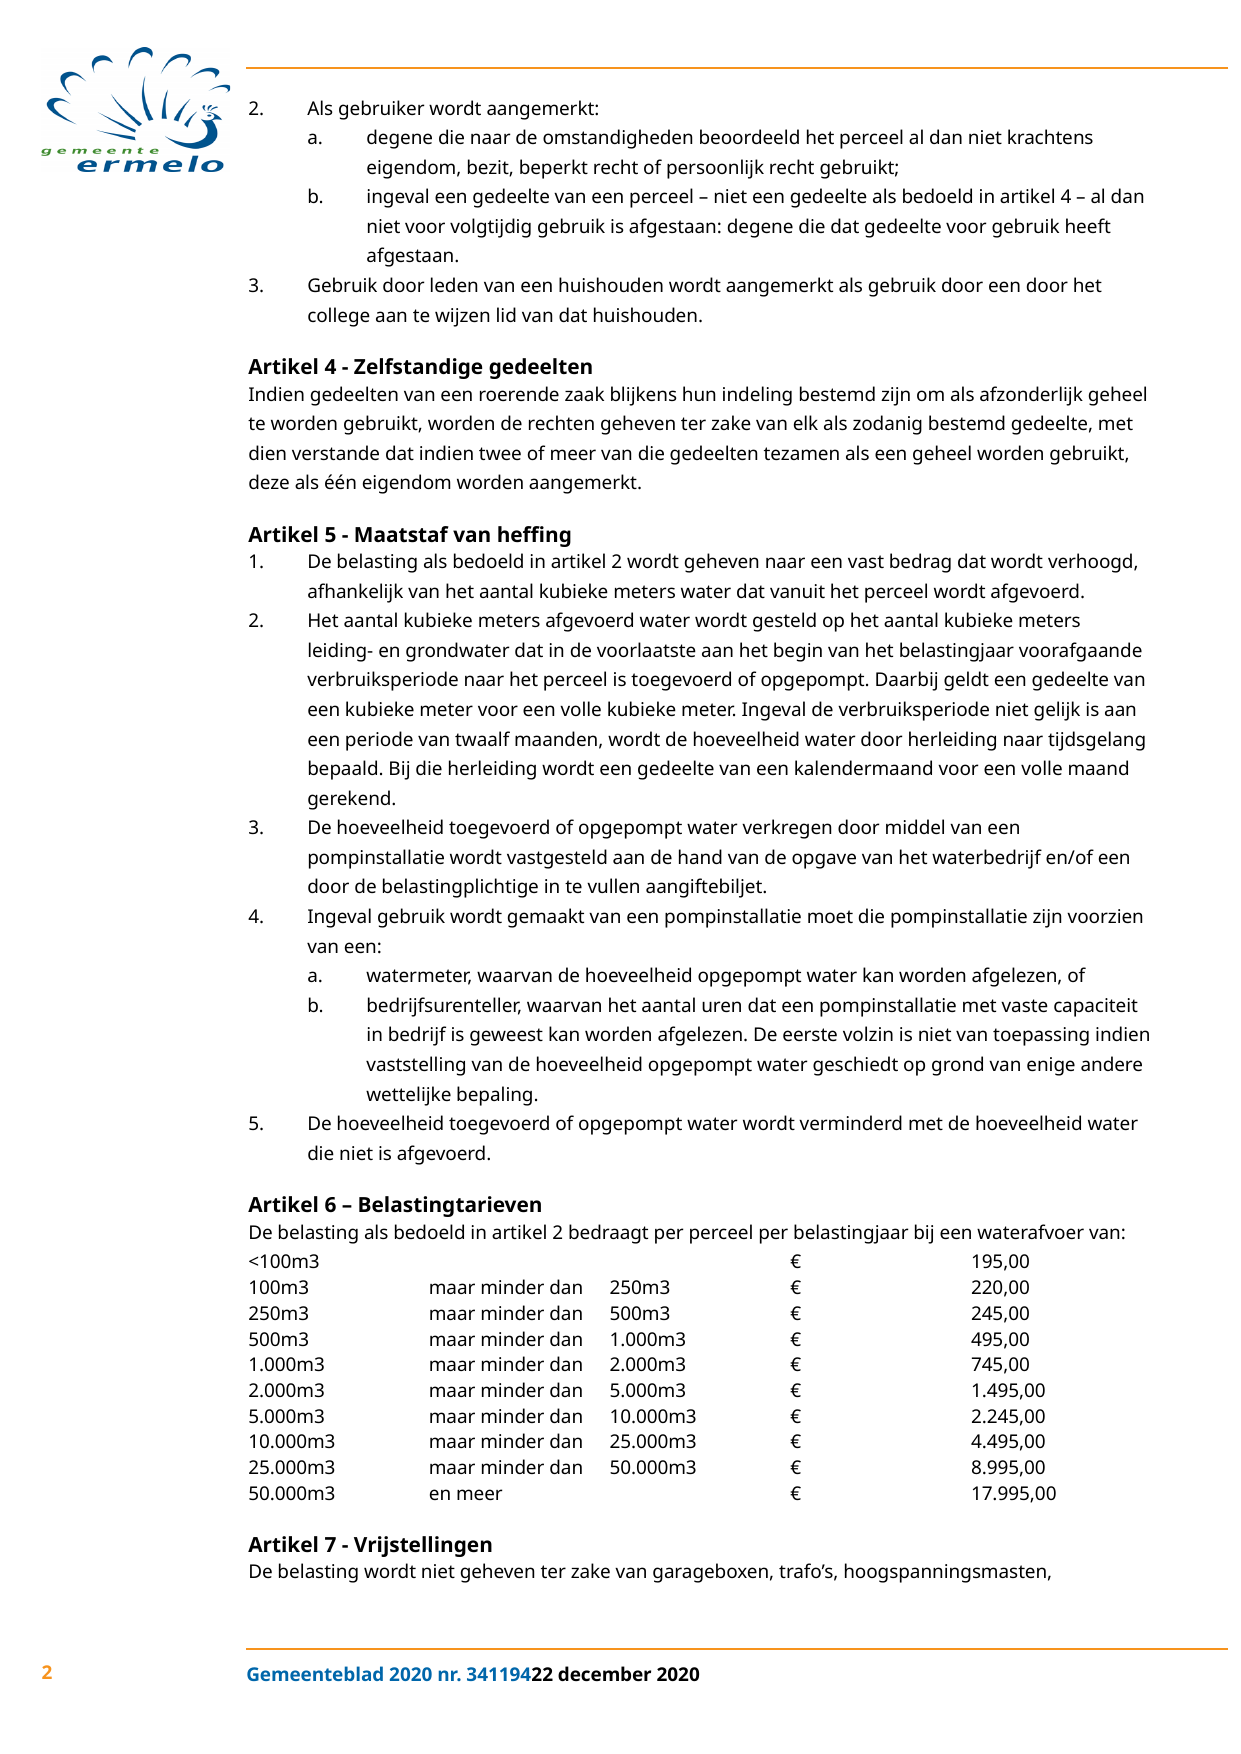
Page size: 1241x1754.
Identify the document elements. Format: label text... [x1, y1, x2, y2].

table_header <100m3 [248, 1249, 429, 1274]
text De belasting wordt niet geheven ter zake van garageboxen, trafo’s, hoogspanningsmasten, [248, 1558, 1152, 1584]
table_cell en meer [429, 1480, 609, 1506]
table_cell 10.000m3 [609, 1403, 790, 1429]
table_cell 17.995,00 [971, 1480, 1152, 1506]
table_cell 1.495,00 [971, 1377, 1152, 1403]
table_cell € [790, 1351, 971, 1377]
table_cell 500m3 [248, 1326, 429, 1351]
text Artikel 6 – Belastingtarieven [248, 1190, 1152, 1219]
table_cell 10.000m3 [248, 1429, 429, 1454]
table_cell maar minder dan [429, 1326, 609, 1351]
list Gebruik door leden van een huishouden wordt aangemerkt als gebruik door een door het college aan te wijzen lid van dat huishouden. [248, 272, 1152, 328]
list bedrijfsurenteller, waarvan het aantal uren dat een pompinstallatie met vaste capaciteit in bedrijf is geweest kan worden afgelezen. De eerste volzin is niet van toepassing indien vaststelling van de hoeveelheid opgepompt water geschiedt op grond van enige andere wettelijke bepaling. [307, 992, 1152, 1107]
table_cell 1.000m3 [609, 1326, 790, 1351]
table_header € [790, 1249, 971, 1274]
table_cell 2.000m3 [609, 1351, 790, 1377]
text Artikel 7 - Vrijstellingen [248, 1530, 1152, 1558]
table_cell maar minder dan [429, 1274, 609, 1300]
list Als gebruiker wordt aangemerkt: [248, 95, 1152, 121]
list Ingeval gebruik wordt gemaakt van een pompinstallatie moet die pompinstallatie zijn voorzien van een: [248, 903, 1152, 959]
table_cell € [790, 1274, 971, 1300]
table_cell maar minder dan [429, 1403, 609, 1429]
table_header 195,00 [971, 1249, 1152, 1274]
table_cell maar minder dan [429, 1377, 609, 1403]
list De belasting als bedoeld in artikel 2 wordt geheven naar een vast bedrag dat wordt verhoogd, afhankelijk van het aantal kubieke meters water dat vanuit het perceel wordt afgevoerd. [248, 548, 1152, 604]
list De hoeveelheid toegevoerd of opgepompt water wordt verminderd met de hoeveelheid water die niet is afgevoerd. [248, 1110, 1152, 1166]
table_cell 1.000m3 [248, 1351, 429, 1377]
table_cell 100m3 [248, 1274, 429, 1300]
table_cell € [790, 1454, 971, 1480]
table_cell 495,00 [971, 1326, 1152, 1351]
table_cell € [790, 1403, 971, 1429]
table_header [609, 1249, 790, 1274]
table_cell maar minder dan [429, 1429, 609, 1454]
list Het aantal kubieke meters afgevoerd water wordt gesteld op het aantal kubieke meters leiding- en grondwater dat in de voorlaatste aan het begin van het belastingjaar voorafgaande verbruiksperiode naar het perceel is toegevoerd of opgepompt. Daarbij geldt een gedeelte van een kubieke meter voor een volle kubieke meter. Ingeval de verbruiksperiode niet gelijk is aan een periode van twaalf maanden, wordt de hoeveelheid water door herleiding naar tijdsgelang bepaald. Bij die herleiding wordt een gedeelte van een kalendermaand voor een volle maand gerekend. [248, 607, 1152, 811]
table_cell 25.000m3 [248, 1454, 429, 1480]
text De belasting als bedoeld in artikel 2 bedraagt per perceel per belastingjaar bij een waterafvoer van: [248, 1219, 1152, 1244]
table_cell 8.995,00 [971, 1454, 1152, 1480]
table_cell 2.000m3 [248, 1377, 429, 1403]
table_cell 5.000m3 [609, 1377, 790, 1403]
list ingeval een gedeelte van een perceel – niet een gedeelte als bedoeld in artikel 4 – al dan niet voor volgtijdig gebruik is afgestaan: degene die dat gedeelte voor gebruik heeft afgestaan. [307, 183, 1152, 268]
text Artikel 5 - Maatstaf van heffing [248, 520, 1152, 548]
table_cell 50.000m3 [248, 1480, 429, 1506]
table_cell 5.000m3 [248, 1403, 429, 1429]
table_cell 25.000m3 [609, 1429, 790, 1454]
table_header [429, 1249, 609, 1274]
table_cell € [790, 1377, 971, 1403]
table_cell 2.245,00 [971, 1403, 1152, 1429]
table_cell € [790, 1300, 971, 1326]
table_cell 745,00 [971, 1351, 1152, 1377]
table_cell € [790, 1429, 971, 1454]
table_cell maar minder dan [429, 1300, 609, 1326]
table_cell 220,00 [971, 1274, 1152, 1300]
text Indien gedeelten van een roerende zaak blijkens hun indeling bestemd zijn om als afzonderlijk geheel te worden gebruikt, worden de rechten geheven ter zake van elk als zodanig bestemd gedeelte, met dien verstande dat indien twee of meer van die gedeelten tezamen als een geheel worden gebruikt, deze als één eigendom worden aangemerkt. [248, 381, 1152, 495]
table_cell maar minder dan [429, 1351, 609, 1377]
picture [41, 47, 231, 172]
table_cell 50.000m3 [609, 1454, 790, 1480]
table_cell € [790, 1326, 971, 1351]
table_cell maar minder dan [429, 1454, 609, 1480]
list degene die naar de omstandigheden beoordeeld het perceel al dan niet krachtens eigendom, bezit, beperkt recht of persoonlijk recht gebruikt; [307, 124, 1152, 180]
table_cell 245,00 [971, 1300, 1152, 1326]
table_cell [609, 1480, 790, 1506]
table_cell € [790, 1480, 971, 1506]
table_cell 250m3 [248, 1300, 429, 1326]
table_cell 500m3 [609, 1300, 790, 1326]
table_cell 250m3 [609, 1274, 790, 1300]
text Artikel 4 - Zelfstandige gedeelten [248, 352, 1152, 381]
list De hoeveelheid toegevoerd of opgepompt water verkregen door middel van een pompinstallatie wordt vastgesteld aan de hand van de opgave van het waterbedrijf en/of een door de belastingplichtige in te vullen aangiftebiljet. [248, 814, 1152, 899]
table_cell 4.495,00 [971, 1429, 1152, 1454]
list watermeter, waarvan de hoeveelheid opgepompt water kan worden afgelezen, of [307, 962, 1152, 988]
